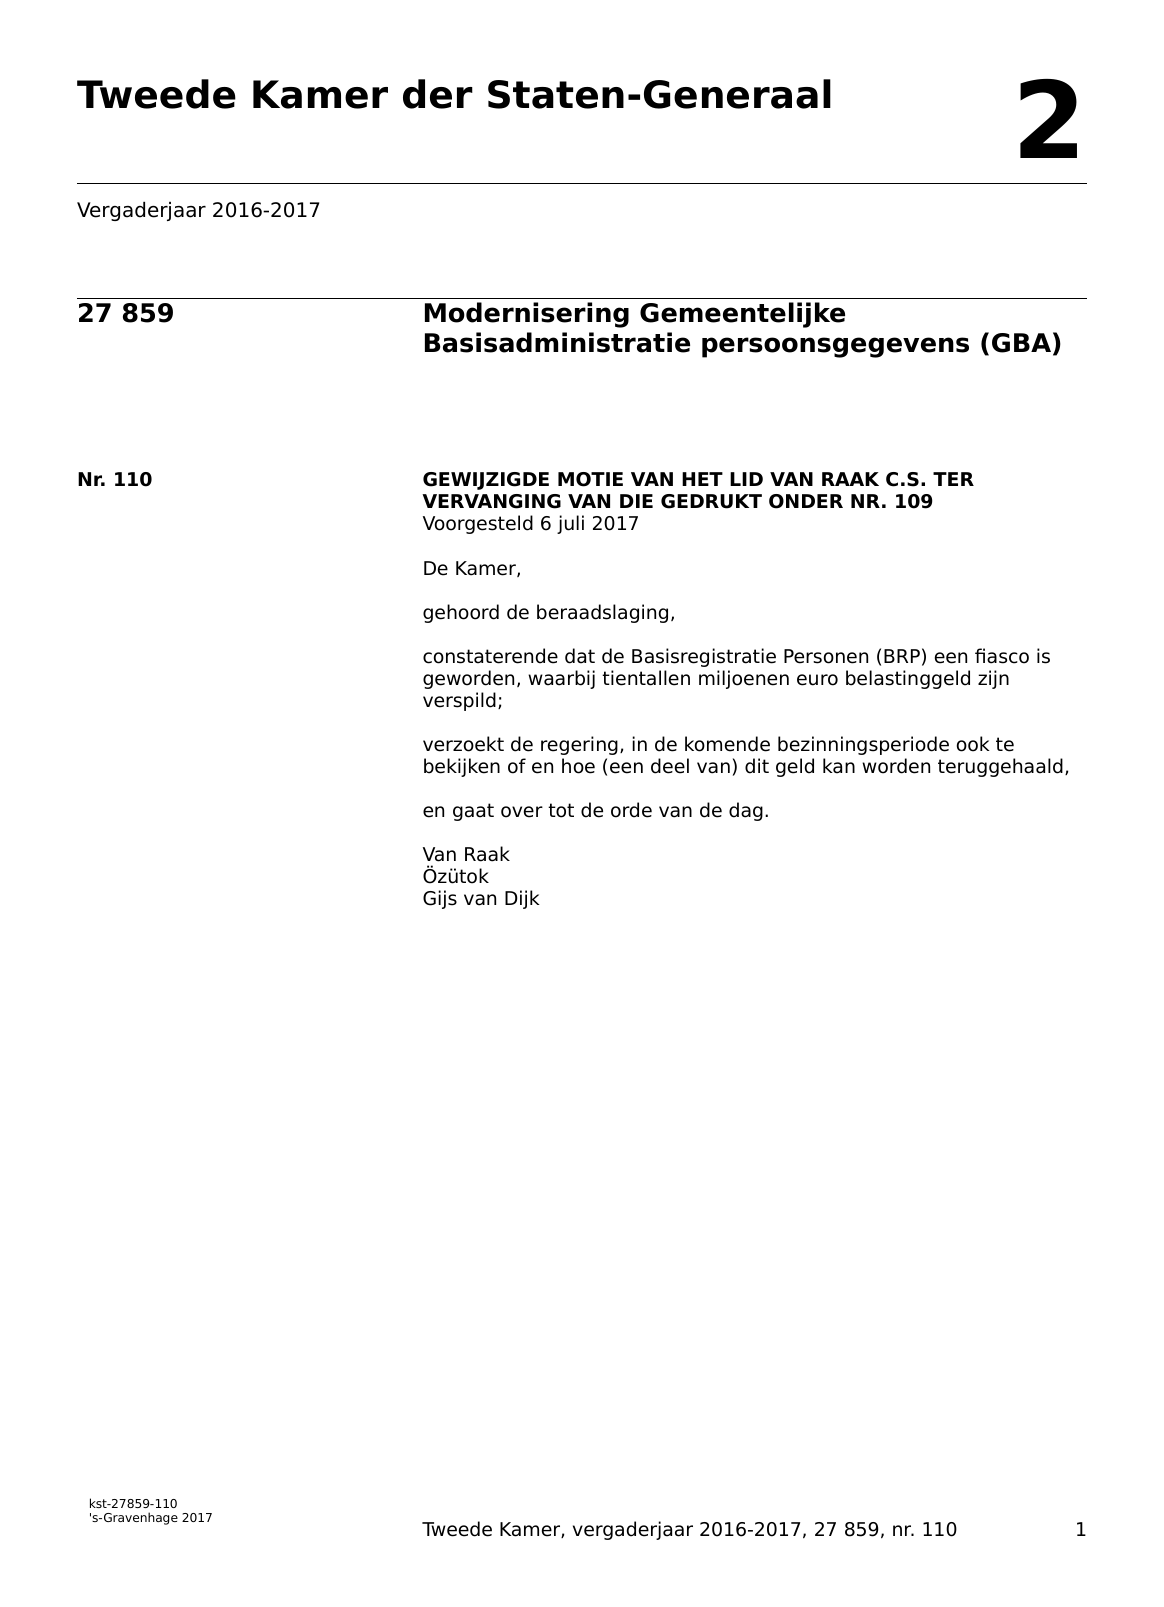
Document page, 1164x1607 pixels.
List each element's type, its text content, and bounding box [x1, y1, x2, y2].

subtitle 27 859 Modernisering Gemeentelijke Basisadministratie persoonsgegevens (GBA) [77, 299, 1087, 358]
table_cell Vergaderjaar 2016-2017 [77, 184, 1087, 298]
text Gijs van Dijk [422, 888, 1087, 910]
text en gaat over tot de orde van de dag. [422, 800, 1087, 822]
text Van Raak [422, 844, 1087, 866]
text 's-Gravenhage 2017 [88, 1511, 323, 1525]
subtitle Nr. 110 GEWIJZIGDE MOTIE VAN HET LID VAN RAAK C.S. TER VERVANGING VAN DIE GEDRUKT ONDER NR. 109 [77, 469, 1087, 513]
text Voorgesteld 6 juli 2017 [422, 513, 1087, 535]
text verzoekt de regering, in de komende bezinningsperiode ook te bekijken of en hoe (een deel van) dit geld kan worden teruggehaald, [422, 734, 1087, 778]
text De Kamer, [422, 557, 1087, 579]
text constaterende dat de Basisregistratie Personen (BRP) een fiasco is geworden, waarbij tientallen miljoenen euro belastinggeld zijn verspild; [422, 646, 1087, 712]
text gehoord de beraadslaging, [422, 602, 1087, 624]
table_header 2 [886, 59, 1087, 183]
table_header Tweede Kamer der Staten-Generaal [77, 59, 886, 183]
text Özütok [422, 866, 1087, 888]
text kst-27859-110 [88, 1497, 323, 1511]
